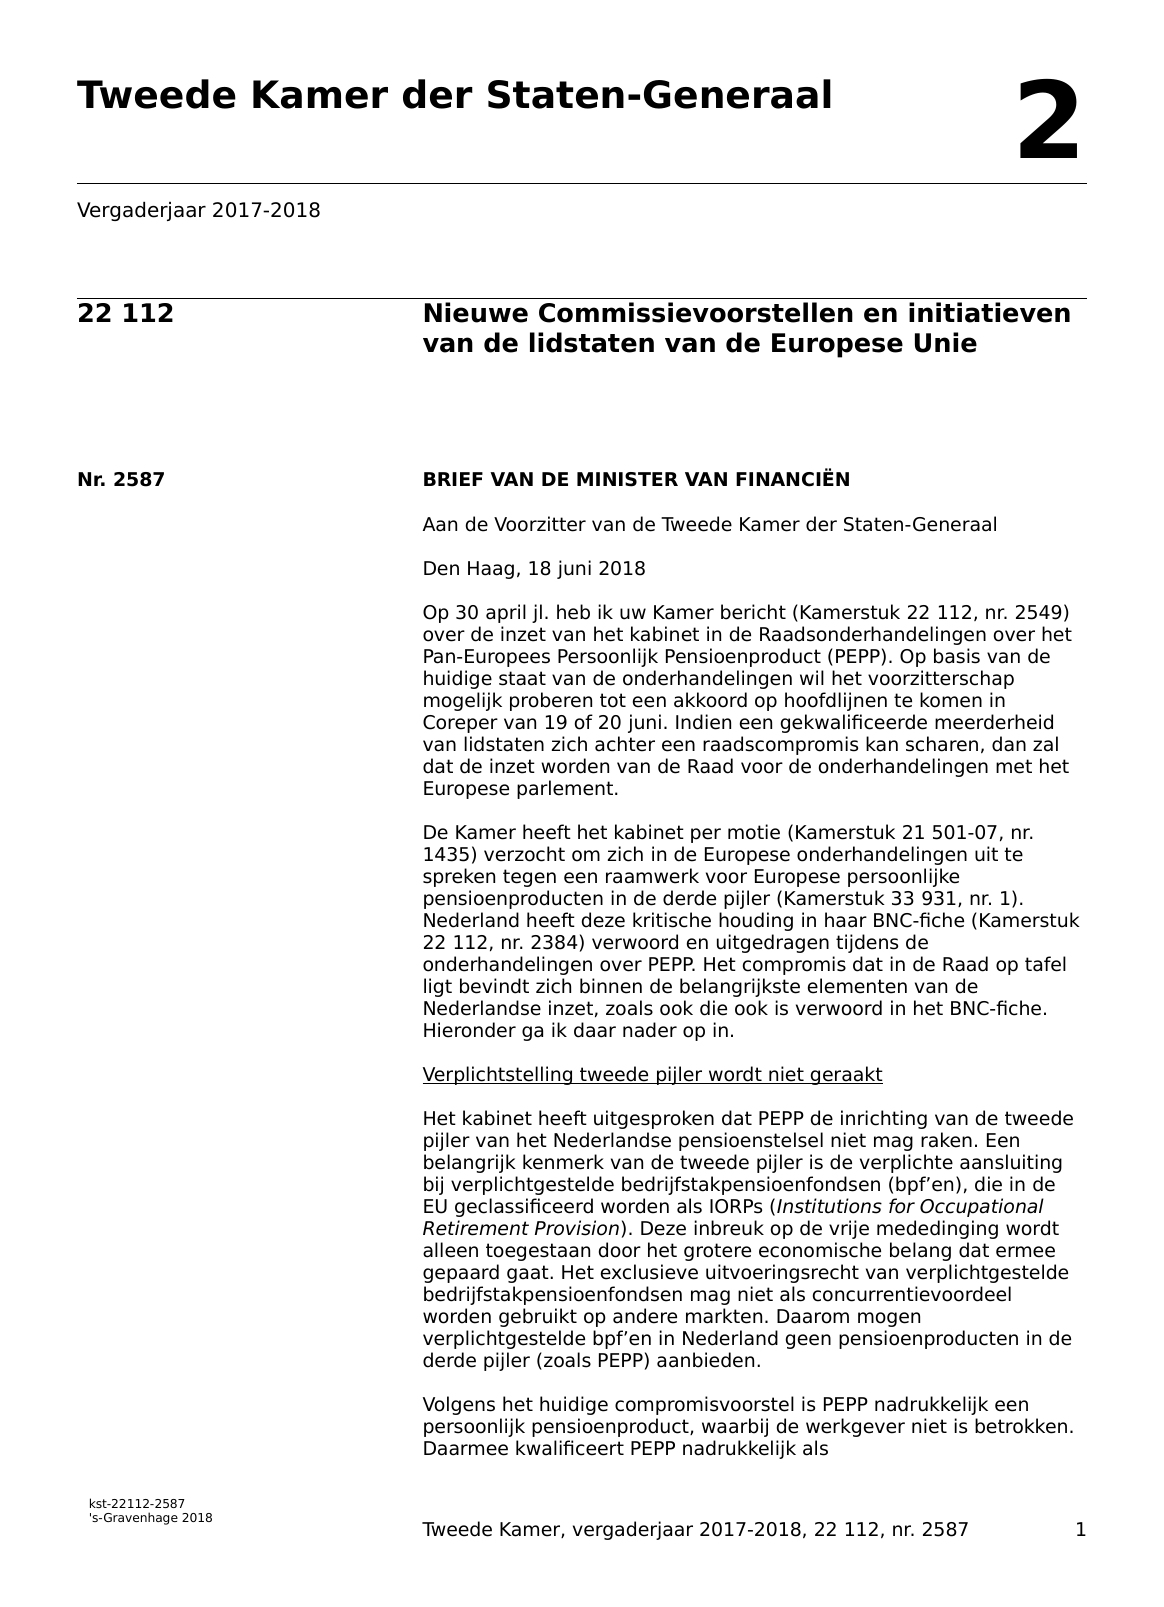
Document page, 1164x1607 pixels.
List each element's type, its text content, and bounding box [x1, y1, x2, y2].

subtitle 22 112 Nieuwe Commissievoorstellen en initiatieven van de lidstaten van de Europese Unie [77, 299, 1087, 358]
subtitle Nr. 2587 BRIEF VAN DE MINISTER VAN FINANCIËN [77, 469, 1087, 491]
text Den Haag, 18 juni 2018 [422, 558, 1087, 580]
table_header 2 [886, 59, 1087, 183]
text 's-Gravenhage 2018 [88, 1511, 323, 1525]
text Het kabinet heeft uitgesproken dat PEPP de inrichting van de tweede pijler van het Nederlandse pensioenstelsel niet mag raken. Een belangrijk kenmerk van de tweede pijler is de verplichte aansluiting bij verplichtgestelde bedrijfstakpensioenfondsen (bpf’en), die in de EU geclassificeerd worden als IORPs (Institutions for Occupational Retirement Provision). Deze inbreuk op de vrije mededinging wordt alleen toegestaan door het grotere economische belang dat ermee gepaard gaat. Het exclusieve uitvoeringsrecht van verplichtgestelde bedrijfstakpensioenfondsen mag niet als concurrentievoordeel worden gebruikt op andere markten. Daarom mogen verplichtgestelde bpf’en in Nederland geen pensioenproducten in de derde pijler (zoals PEPP) aanbieden. [422, 1108, 1087, 1372]
text Volgens het huidige compromisvoorstel is PEPP nadrukkelijk een persoonlijk pensioenproduct, waarbij de werkgever niet is betrokken. Daarmee kwalificeert PEPP nadrukkelijk als [422, 1394, 1087, 1460]
subtitle Verplichtstelling tweede pijler wordt niet geraakt [422, 1064, 1087, 1086]
text Aan de Voorzitter van de Tweede Kamer der Staten-Generaal [422, 513, 1087, 536]
text De Kamer heeft het kabinet per motie (Kamerstuk 21 501-07, nr. 1435) verzocht om zich in de Europese onderhandelingen uit te spreken tegen een raamwerk voor Europese persoonlijke pensioenproducten in de derde pijler (Kamerstuk 33 931, nr. 1). Nederland heeft deze kritische houding in haar BNC-fiche (Kamerstuk 22 112, nr. 2384) verwoord en uitgedragen tijdens de onderhandelingen over PEPP. Het compromis dat in de Raad op tafel ligt bevindt zich binnen de belangrijkste elementen van de Nederlandse inzet, zoals ook die ook is verwoord in het BNC-fiche. Hieronder ga ik daar nader op in. [422, 822, 1087, 1042]
table_cell Vergaderjaar 2017-2018 [77, 184, 1087, 298]
text Op 30 april jl. heb ik uw Kamer bericht (Kamerstuk 22 112, nr. 2549) over de inzet van het kabinet in de Raadsonderhandelingen over het Pan-Europees Persoonlijk Pensioenproduct (PEPP). Op basis van de huidige staat van de onderhandelingen wil het voorzitterschap mogelijk proberen tot een akkoord op hoofdlijnen te komen in Coreper van 19 of 20 juni. Indien een gekwalificeerde meerderheid van lidstaten zich achter een raadscompromis kan scharen, dan zal dat de inzet worden van de Raad voor de onderhandelingen met het Europese parlement. [422, 602, 1087, 800]
table_header Tweede Kamer der Staten-Generaal [77, 59, 886, 183]
text kst-22112-2587 [88, 1497, 323, 1511]
